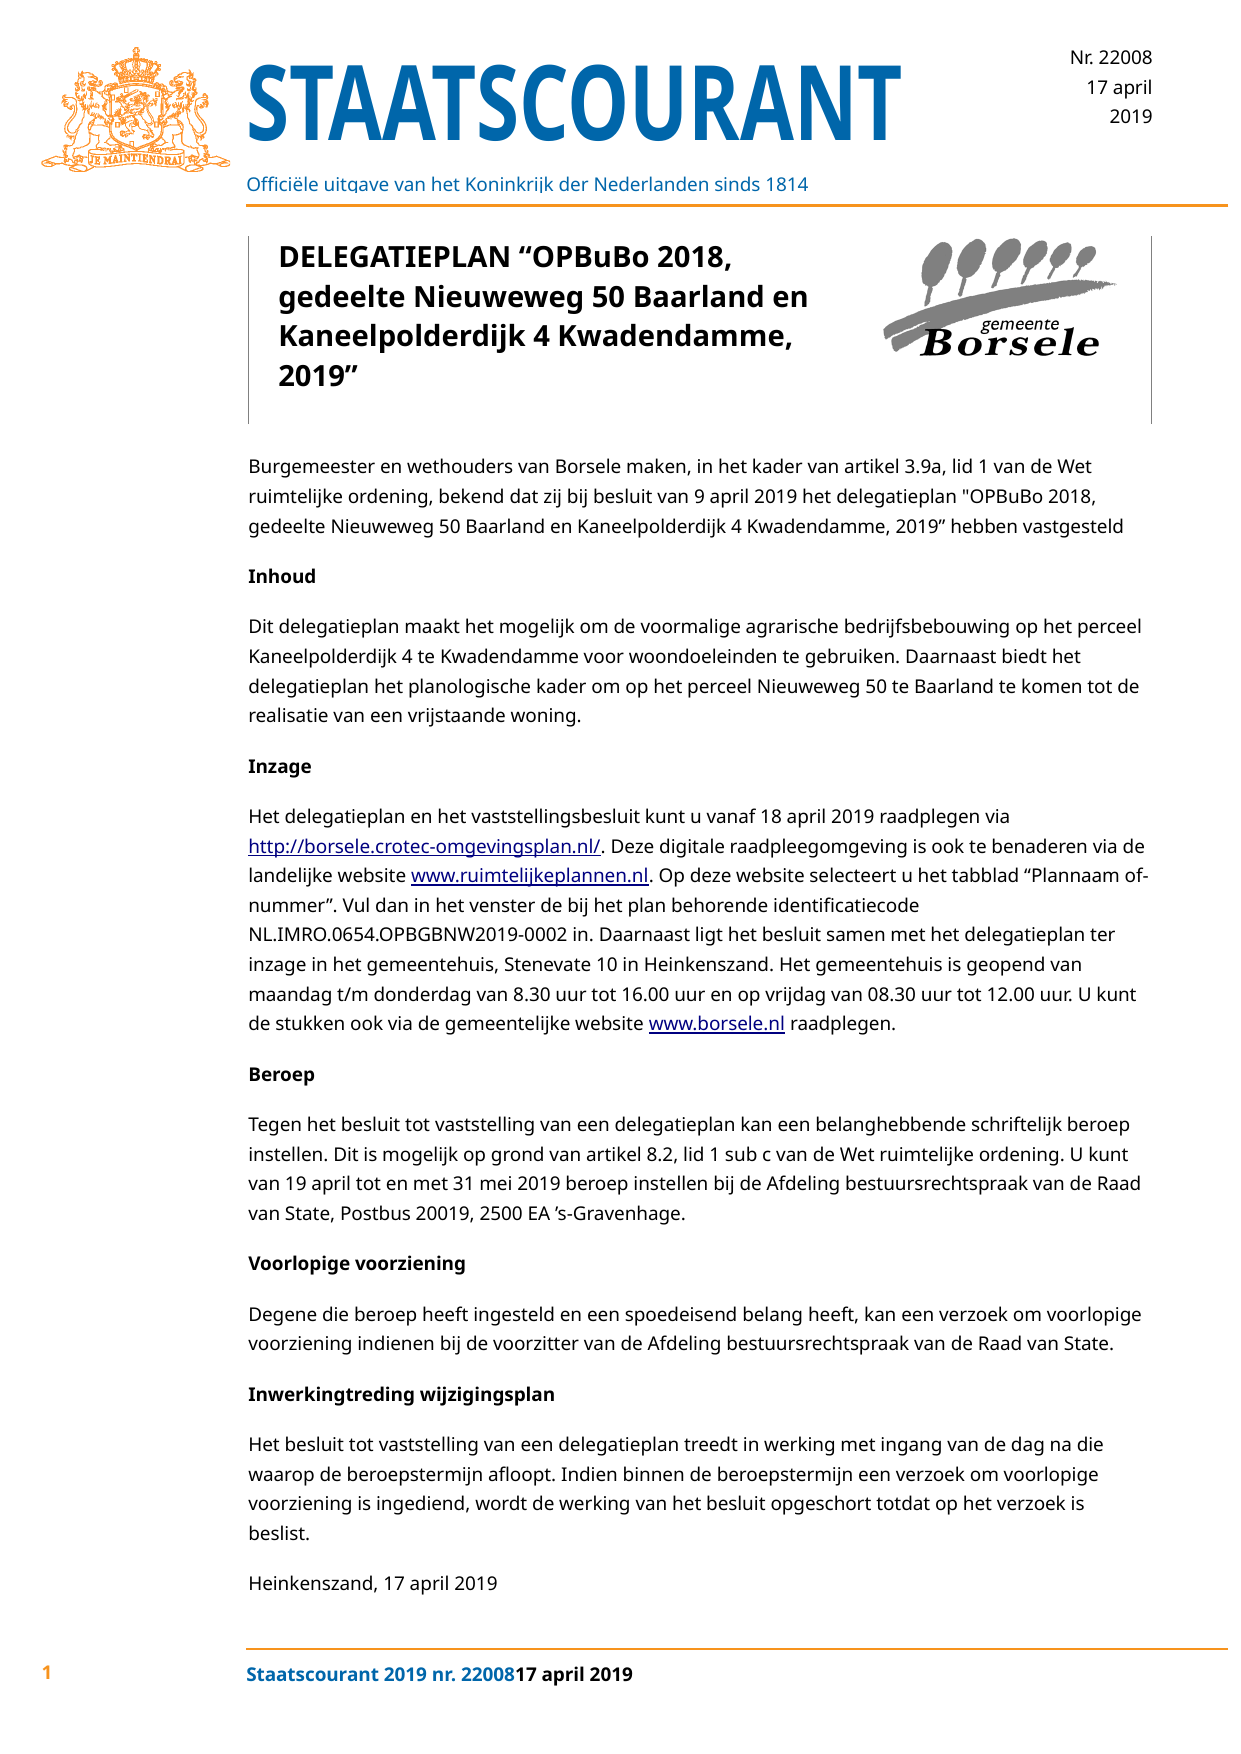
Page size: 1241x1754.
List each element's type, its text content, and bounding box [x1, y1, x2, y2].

text Inhoud [248, 563, 1152, 589]
table_header [850, 236, 1151, 424]
picture [882, 236, 1119, 358]
text Voorlopige voorziening [248, 1250, 1152, 1276]
picture [41, 47, 231, 172]
text Het besluit tot vaststelling van een delegatieplan treedt in werking met ingang van de dag na die waarop de beroepstermijn afloopt. Indien binnen de beroepstermijn een verzoek om voorlopige voorziening is ingediend, wordt de werking van het besluit opgeschort totdat op het verzoek is beslist. [248, 1431, 1152, 1546]
table_header DELEGATIEPLAN “OPBuBo 2018, gedeelte Nieuweweg 50 Baarland en Kaneelpolderdijk 4 Kwadendamme, 2019” [249, 236, 850, 424]
text Burgemeester en wethouders van Borsele maken, in het kader van artikel 3.9a, lid 1 van de Wet ruimtelijke ordening, bekend dat zij bij besluit van 9 april 2019 het delegatieplan "OPBuBo 2018, gedeelte Nieuweweg 50 Baarland en Kaneelpolderdijk 4 Kwadendamme, 2019” hebben vastgesteld [248, 454, 1152, 538]
text Degene die beroep heeft ingesteld en een spoedeisend belang heeft, kan een verzoek om voorlopige voorziening indienen bij de voorzitter van de Afdeling bestuursrechtspraak van de Raad van State. [248, 1301, 1152, 1356]
text Beroep [248, 1061, 1152, 1086]
text Dit delegatieplan maakt het mogelijk om de voormalige agrarische bedrijfsbebouwing op het perceel Kaneelpolderdijk 4 te Kwadendamme voor woondoeleinden te gebruiken. Daarnaast biedt het delegatieplan het planologische kader om op het perceel Nieuweweg 50 te Baarland te komen tot de realisatie van een vrijstaande woning. [248, 614, 1152, 728]
text Inzage [248, 753, 1152, 778]
text Het delegatieplan en het vaststellingsbesluit kunt u vanaf 18 april 2019 raadplegen via http://borsele.crotec-omgevingsplan.nl/. Deze digitale raadpleegomgeving is ook te benaderen via de landelijke website www.ruimtelijkeplannen.nl. Op deze website selecteert u het tabblad “Plannaam of-nummer”. Vul dan in het venster de bij het plan behorende identificatiecode NL.IMRO.0654.OPBGBNW2019-0002 in. Daarnaast ligt het besluit samen met het delegatieplan ter inzage in het gemeentehuis, Stenevate 10 in Heinkenszand. Het gemeentehuis is geopend van maandag t/m donderdag van 8.30 uur tot 16.00 uur en op vrijdag van 08.30 uur tot 12.00 uur. U kunt de stukken ook via de gemeentelijke website www.borsele.nl raadplegen. [248, 803, 1152, 1036]
text Tegen het besluit tot vaststelling van een delegatieplan kan een belanghebbende schriftelijk beroep instellen. Dit is mogelijk op grond van artikel 8.2, lid 1 sub c van de Wet ruimtelijke ordening. U kunt van 19 april tot en met 31 mei 2019 beroep instellen bij de Afdeling bestuursrechtspraak van de Raad van State, Postbus 20019, 2500 EA ’s-Gravenhage. [248, 1111, 1152, 1226]
text Inwerkingtreding wijzigingsplan [248, 1381, 1152, 1406]
text Heinkenszand, 17 april 2019 [248, 1570, 1152, 1596]
